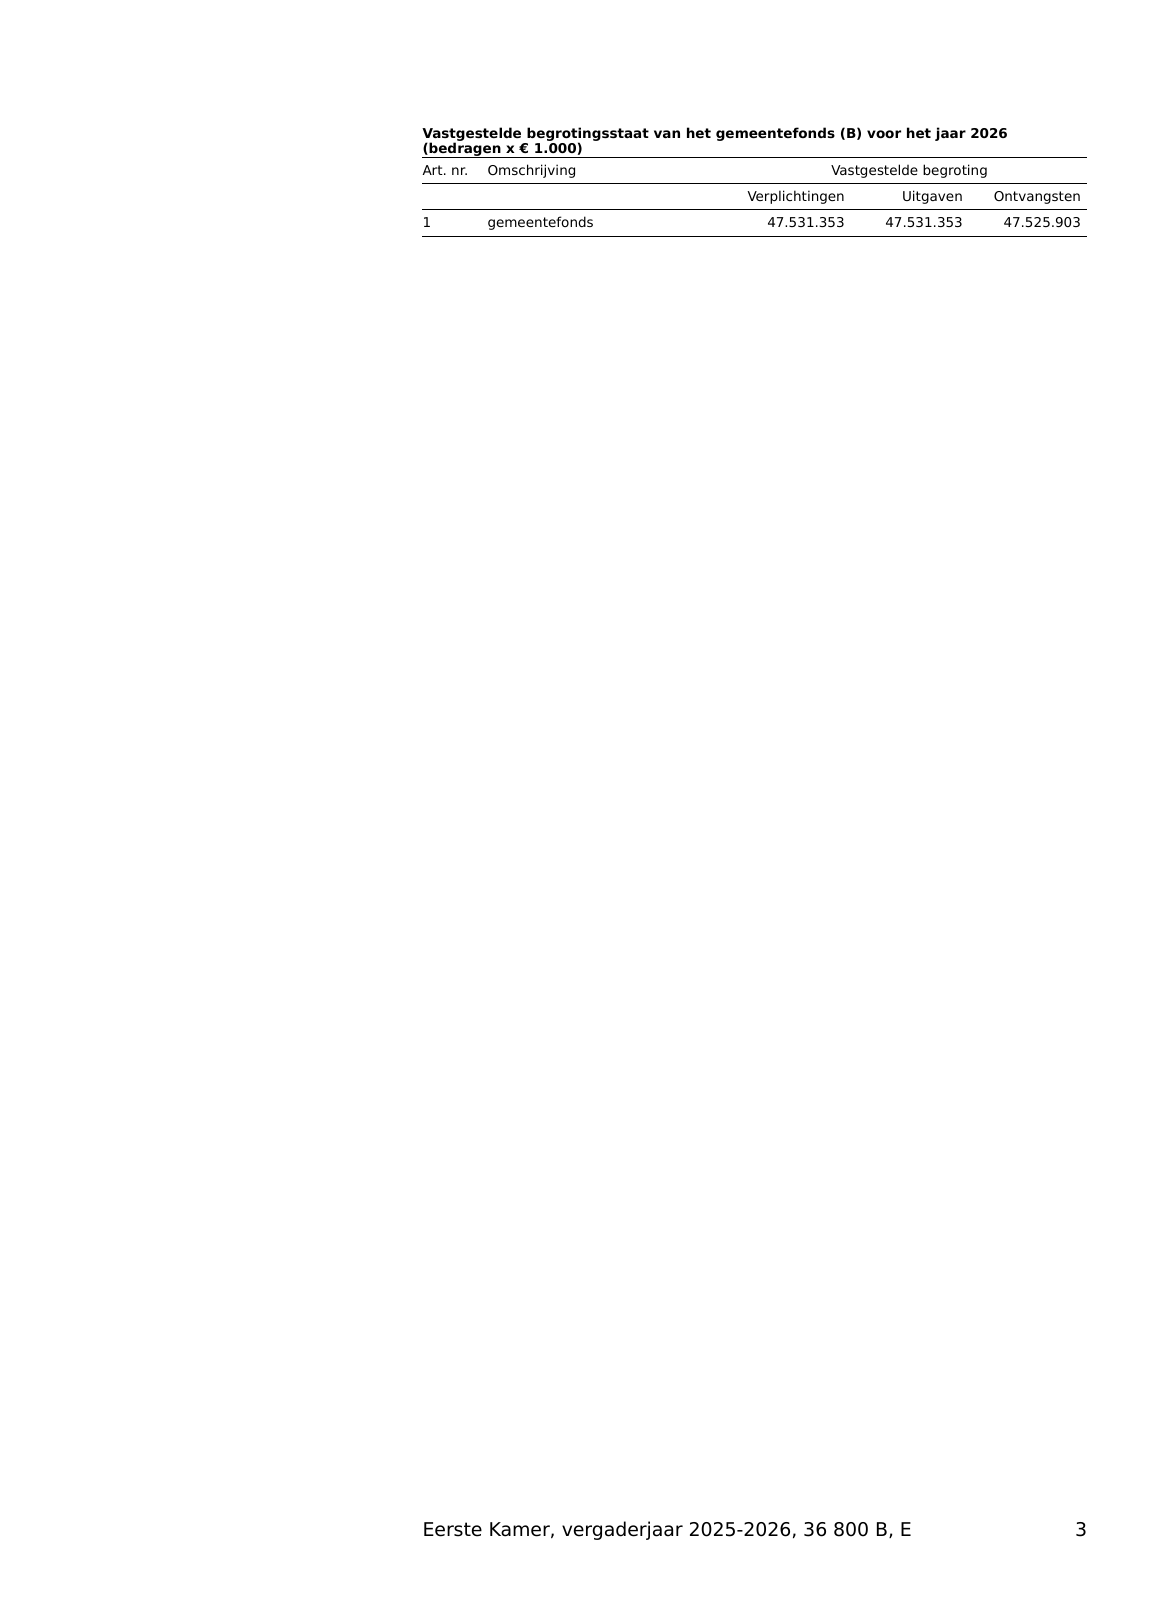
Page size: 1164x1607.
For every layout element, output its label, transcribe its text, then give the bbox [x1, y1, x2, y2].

table_cell Art. nr. [422, 158, 481, 183]
table_cell Verplichtingen [732, 184, 850, 209]
table_cell 47.525.903 [969, 210, 1087, 236]
table_cell [481, 184, 732, 209]
table_cell Uitgaven [850, 184, 968, 209]
table_cell 47.531.353 [732, 210, 850, 236]
table_cell 1 [422, 210, 481, 236]
table_cell [422, 184, 481, 209]
table_header Vastgestelde begrotingsstaat van het gemeentefonds (B) voor het jaar 2026 (bedragen x € 1.000) [422, 126, 1087, 157]
table_cell Omschrijving [481, 158, 732, 183]
table_cell gemeentefonds [481, 210, 732, 236]
table_cell Ontvangsten [969, 184, 1087, 209]
table_cell 47.531.353 [850, 210, 968, 236]
table_cell Vastgestelde begroting [732, 158, 1087, 183]
